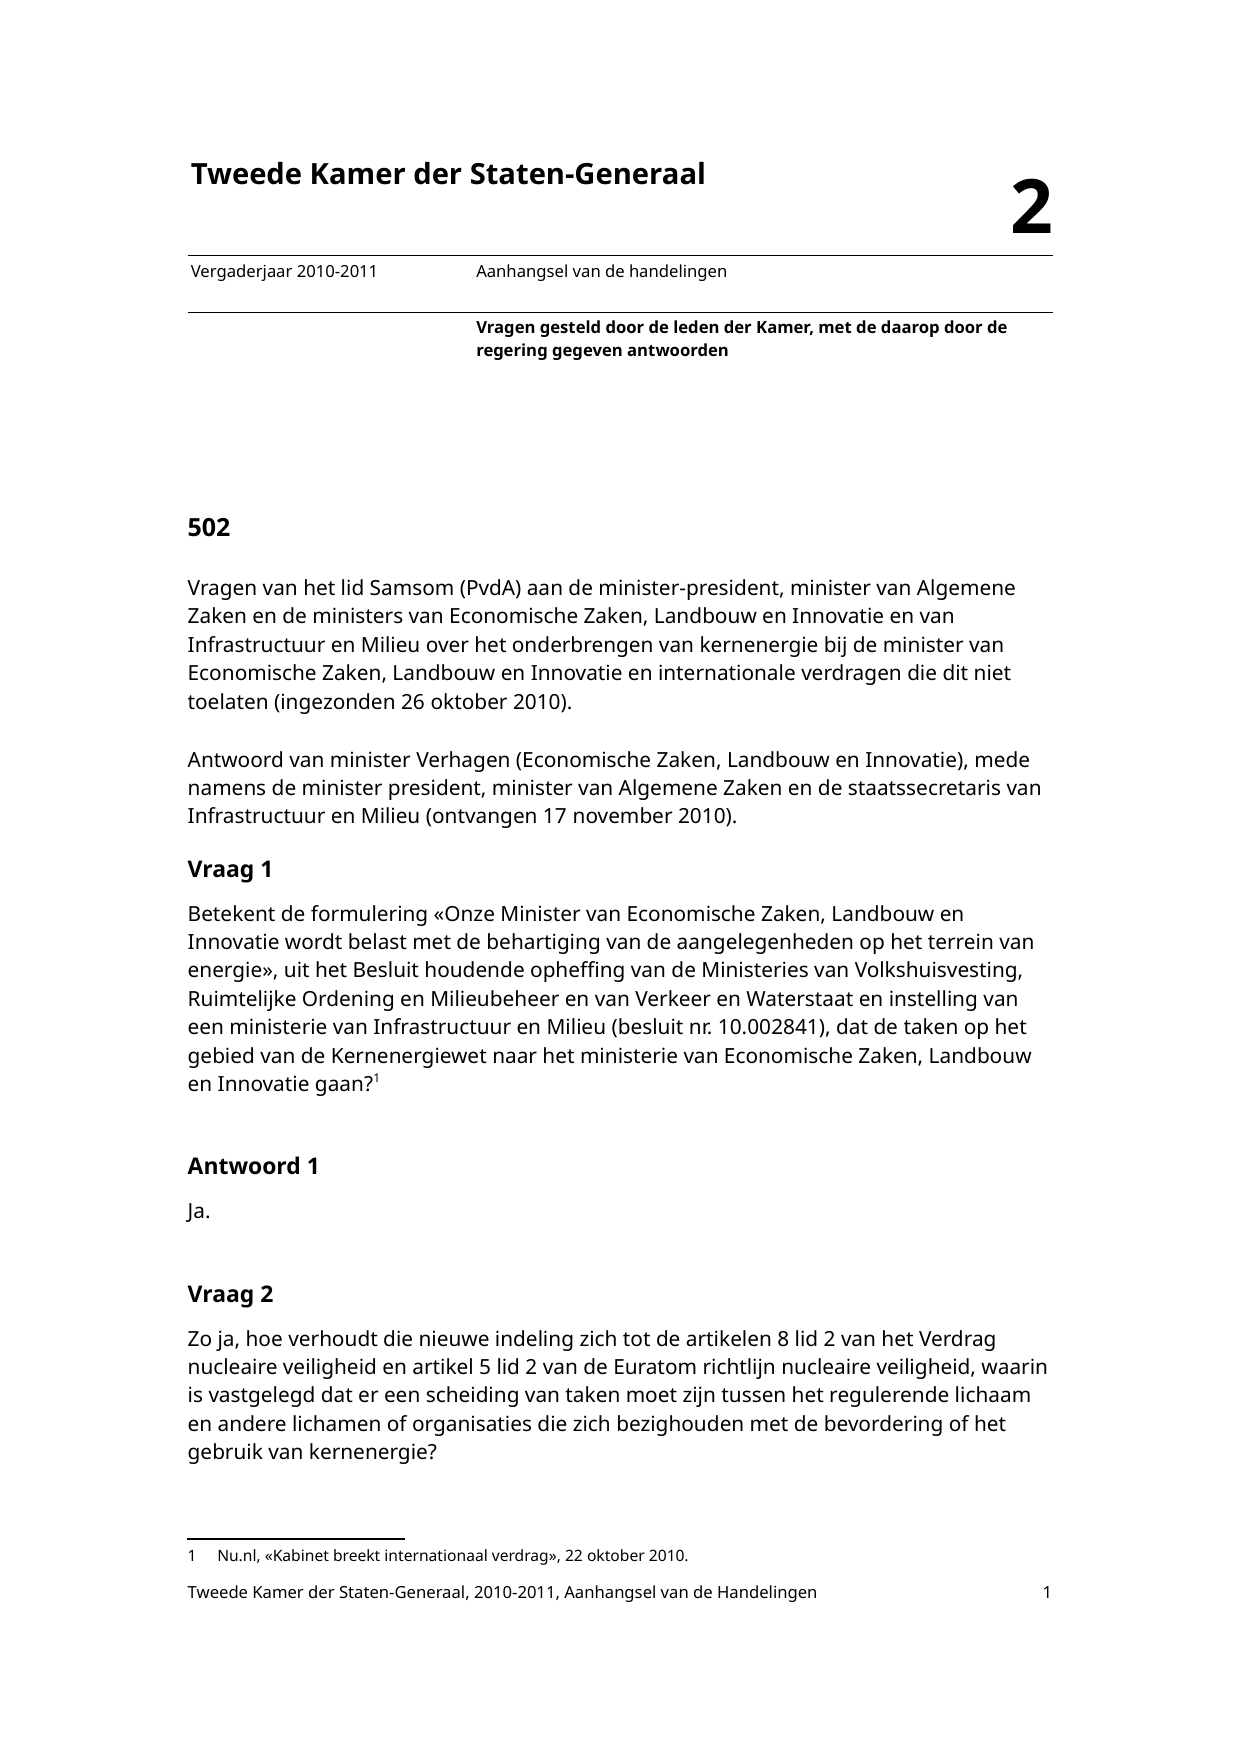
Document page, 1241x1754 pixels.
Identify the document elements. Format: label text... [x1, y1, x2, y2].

text 502 [187, 509, 1053, 543]
text Antwoord van minister Verhagen (Economische Zaken, Landbouw en Innovatie), mede namens de minister president, minister van Algemene Zaken en de staatssecretaris van Infrastructuur en Milieu (ontvangen 17 november 2010). [187, 745, 1053, 830]
text Betekent de formulering «Onze Minister van Economische Zaken, Landbouw en Innovatie wordt belast met de behartiging van de aangelegenheden op het terrein van energie», uit het Besluit houdende opheffing van de Ministeries van Volkshuisvesting, Ruimtelijke Ordening en Milieubeheer en van Verkeer en Waterstaat en instelling van een ministerie van Infrastructuur en Milieu (besluit nr. 10.002841), dat de taken op het gebied van de Kernenergiewet naar het ministerie van Economische Zaken, Landbouw en Innovatie gaan? [187, 899, 1053, 1098]
table_header Tweede Kamer der Staten-Generaal [188, 150, 879, 255]
text Vragen van het lid Samsom (PvdA) aan de minister-president, minister van Algemene Zaken en de ministers van Economische Zaken, Landbouw en Innovatie en van Infrastructuur en Milieu over het onderbrengen van kernenergie bij de minister van Economische Zaken, Landbouw en Innovatie en internationale verdragen die dit niet toelaten (ingezonden 26 oktober 2010). [187, 573, 1053, 715]
text Ja. [187, 1197, 1053, 1225]
table_cell [188, 313, 473, 361]
table_header 2 [880, 150, 1053, 255]
subtitle Antwoord 1 [187, 1150, 1053, 1182]
table_cell Aanhangsel van de handelingen [473, 256, 1053, 312]
table_cell Vergaderjaar 2010-2011 [188, 256, 473, 312]
subtitle Vraag 1 [187, 852, 1053, 884]
text Nu.nl, «Kabinet breekt internationaal verdrag», 22 oktober 2010. [187, 1538, 1053, 1566]
text Zo ja, hoe verhoudt die nieuwe indeling zich tot de artikelen 8 lid 2 van het Verdrag nucleaire veiligheid en artikel 5 lid 2 van de Euratom richtlijn nucleaire veiligheid, waarin is vastgelegd dat er een scheiding van taken moet zijn tussen het regulerende lichaam en andere lichamen of organisaties die zich bezighouden met de bevordering of het gebruik van kernenergie? [187, 1324, 1053, 1466]
table_cell Vragen gesteld door de leden der Kamer, met de daarop door de regering gegeven antwoorden [473, 313, 1053, 361]
subtitle Vraag 2 [187, 1277, 1053, 1309]
